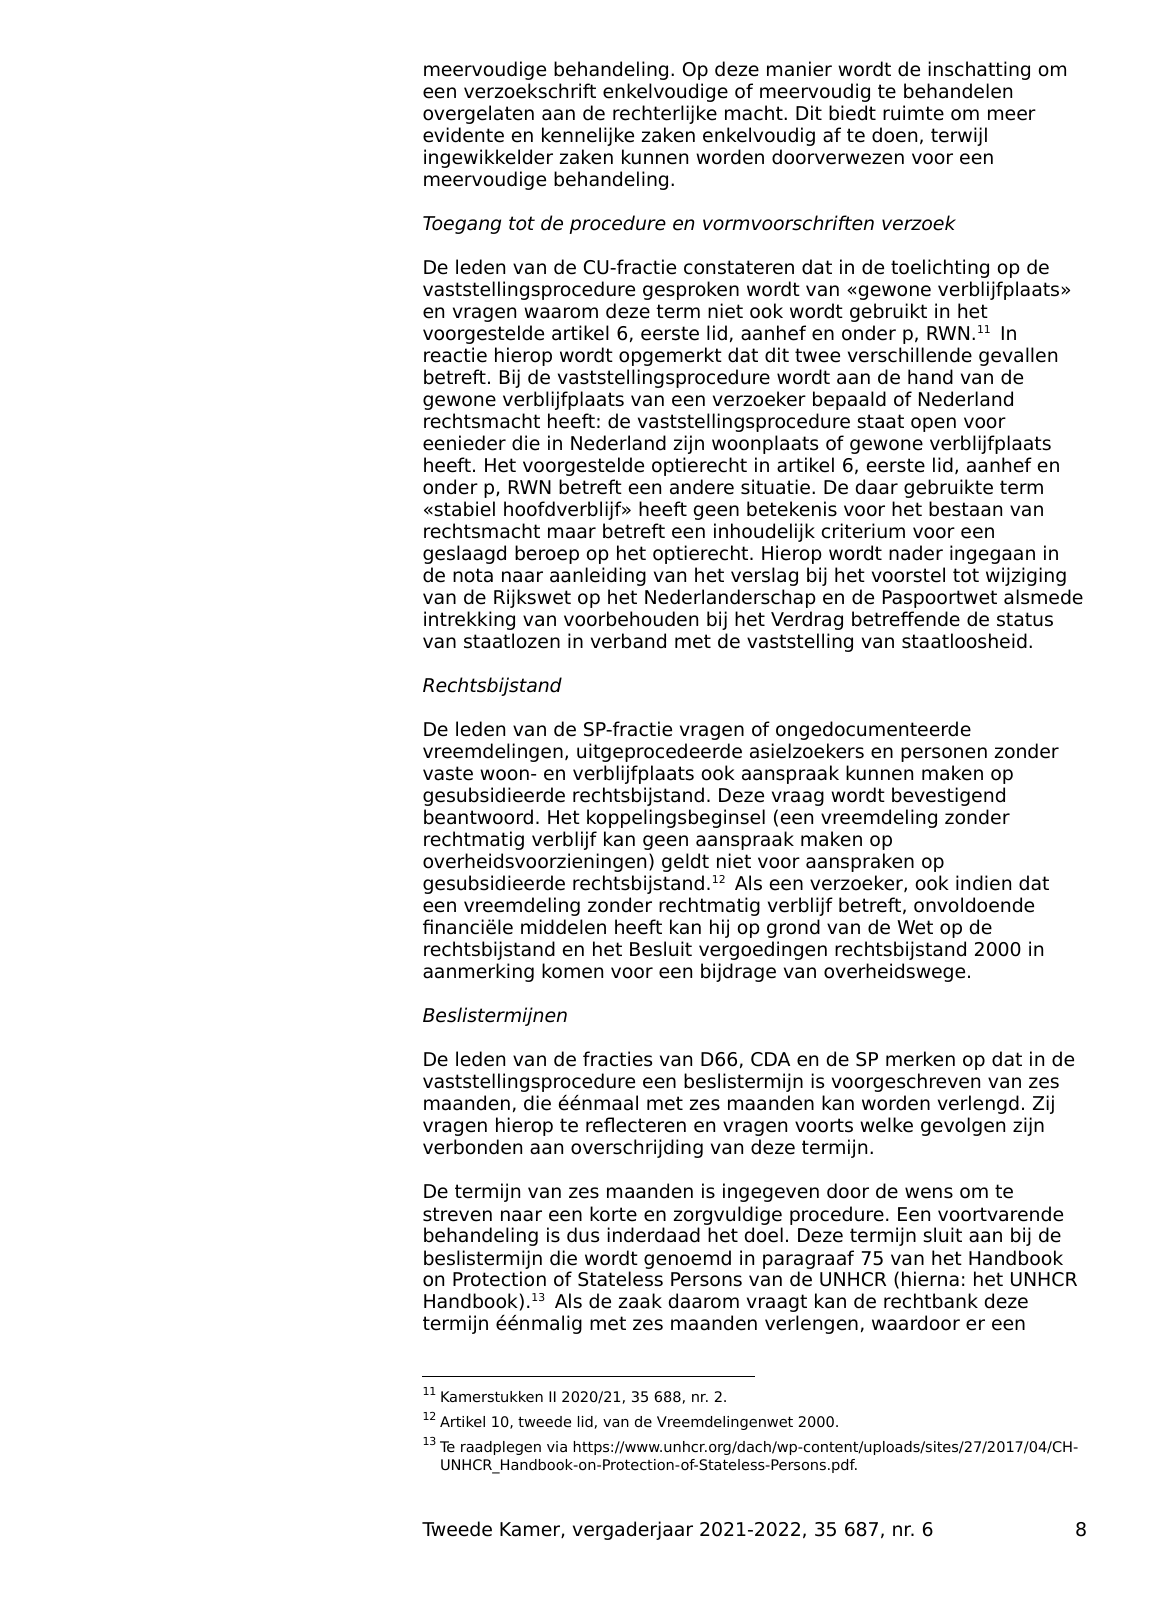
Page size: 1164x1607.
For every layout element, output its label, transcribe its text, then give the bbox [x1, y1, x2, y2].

text De leden van de CU-fractie constateren dat in de toelichting op de vaststellingsprocedure gesproken wordt van «gewone verblijfplaats» en vragen waarom deze term niet ook wordt gebruikt in het voorgestelde artikel 6, eerste lid, aanhef en onder p, RWN. In reactie hierop wordt opgemerkt dat dit twee verschillende gevallen betreft. Bij de vaststellingsprocedure wordt aan de hand van de gewone verblijfplaats van een verzoeker bepaald of Nederland rechtsmacht heeft: de vaststellingsprocedure staat open voor eenieder die in Nederland zijn woonplaats of gewone verblijfplaats heeft. Het voorgestelde optierecht in artikel 6, eerste lid, aanhef en onder p, RWN betreft een andere situatie. De daar gebruikte term «stabiel hoofdverblijf» heeft geen betekenis voor het bestaan van rechtsmacht maar betreft een inhoudelijk criterium voor een geslaagd beroep op het optierecht. Hierop wordt nader ingegaan in de nota naar aanleiding van het verslag bij het voorstel tot wijziging van de Rijkswet op het Nederlanderschap en de Paspoortwet alsmede intrekking van voorbehouden bij het Verdrag betreffende de status van staatlozen in verband met de vaststelling van staatloosheid. [422, 257, 1087, 653]
text De termijn van zes maanden is ingegeven door de wens om te streven naar een korte en zorgvuldige procedure. Een voortvarende behandeling is dus inderdaad het doel. Deze termijn sluit aan bij de beslistermijn die wordt genoemd in paragraaf 75 van het Handbook on Protection of Stateless Persons van de UNHCR (hierna: het UNHCR Handbook). Als de zaak daarom vraagt kan de rechtbank deze termijn éénmalig met zes maanden verlengen, waardoor er een [422, 1181, 1087, 1335]
text meervoudige behandeling. Op deze manier wordt de inschatting om een verzoekschrift enkelvoudige of meervoudig te behandelen overgelaten aan de rechterlijke macht. Dit biedt ruimte om meer evidente en kennelijke zaken enkelvoudig af te doen, terwijl ingewikkelder zaken kunnen worden doorverwezen voor een meervoudige behandeling. [422, 59, 1087, 191]
subtitle Toegang tot de procedure en vormvoorschriften verzoek [422, 213, 1087, 235]
text De leden van de SP-fractie vragen of ongedocumenteerde vreemdelingen, uitgeprocedeerde asielzoekers en personen zonder vaste woon- en verblijfplaats ook aanspraak kunnen maken op gesubsidieerde rechtsbijstand. Deze vraag wordt bevestigend beantwoord. Het koppelingsbeginsel (een vreemdeling zonder rechtmatig verblijf kan geen aanspraak maken op overheidsvoorzieningen) geldt niet voor aanspraken op gesubsidieerde rechtsbijstand. Als een verzoeker, ook indien dat een vreemdeling zonder rechtmatig verblijf betreft, onvoldoende financiële middelen heeft kan hij op grond van de Wet op de rechtsbijstand en het Besluit vergoedingen rechtsbijstand 2000 in aanmerking komen voor een bijdrage van overheidswege. [422, 719, 1087, 983]
text De leden van de fracties van D66, CDA en de SP merken op dat in de vaststellingsprocedure een beslistermijn is voorgeschreven van zes maanden, die éénmaal met zes maanden kan worden verlengd. Zij vragen hierop te reflecteren en vragen voorts welke gevolgen zijn verbonden aan overschrijding van deze termijn. [422, 1049, 1087, 1159]
text Artikel 10, tweede lid, van de Vreemdelingenwet 2000. [422, 1410, 1087, 1432]
subtitle Beslistermijnen [422, 1005, 1087, 1027]
text Kamerstukken II 2020/21, 35 688, nr. 2. [422, 1385, 1087, 1407]
subtitle Rechtsbijstand [422, 675, 1087, 697]
text Te raadplegen via https://www.unhcr.org/dach/wp-content/uploads/sites/27/2017/04/CH-UNHCR_Handbook-on-Protection-of-Stateless-Persons.pdf. [422, 1435, 1087, 1474]
